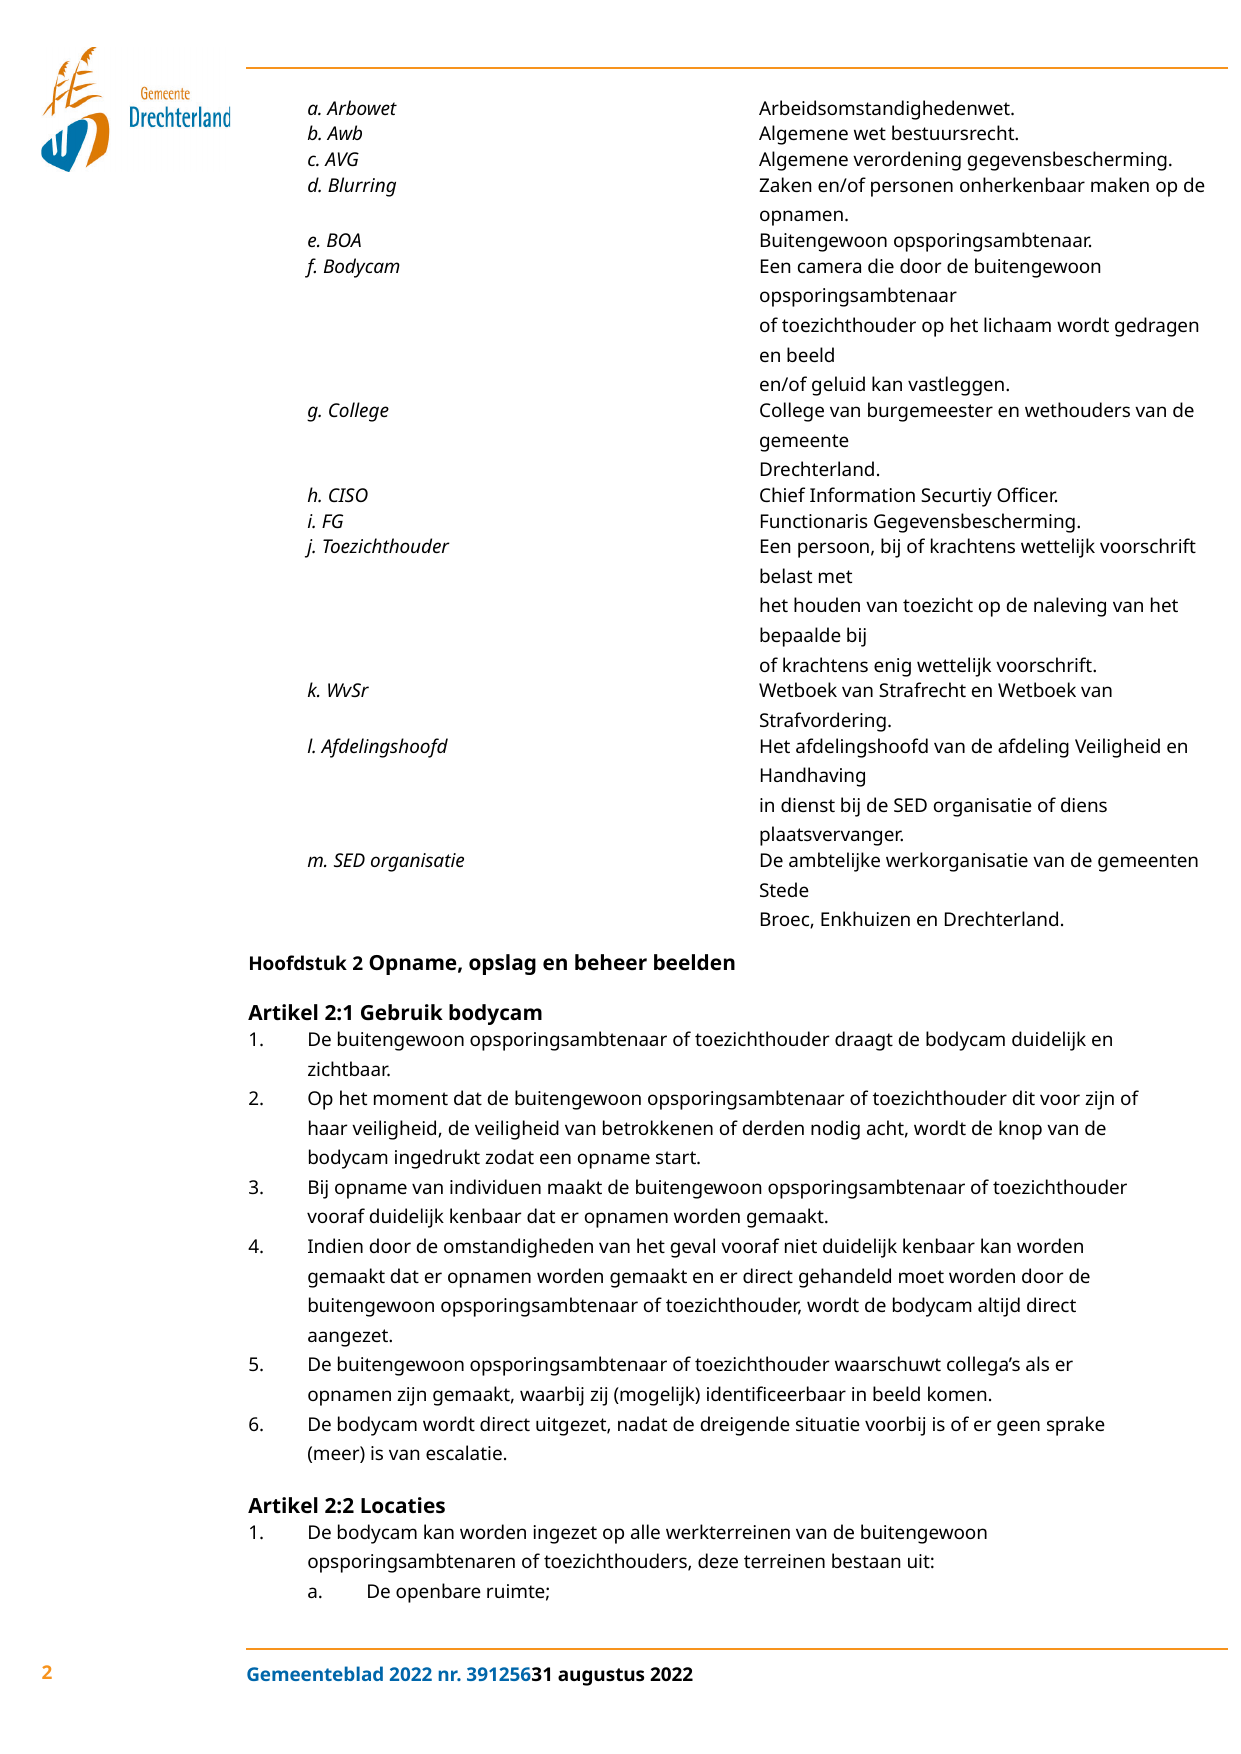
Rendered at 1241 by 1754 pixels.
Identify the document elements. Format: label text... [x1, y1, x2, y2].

table_cell m. SED organisatie [307, 848, 759, 932]
table_cell Buitengewoon opsporingsambtenaar. [759, 228, 1211, 253]
table_cell j. Toezichthouder [307, 534, 759, 678]
table_cell Chief Information Securtiy Officer. [759, 482, 1211, 508]
list Bij opname van individuen maakt de buitengewoon opsporingsambtenaar of toezichthouder vooraf duidelijk kenbaar dat er opnamen worden gemaakt. [248, 1174, 1152, 1229]
picture [226, 115, 231, 124]
table_cell Het afdelingshoofd van de afdeling Veiligheid en Handhaving in dienst bij de SED organisatie of diens plaatsvervanger. [759, 733, 1211, 847]
list Op het moment dat de buitengewoon opsporingsambtenaar of toezichthouder dit voor zijn of haar veiligheid, de veiligheid van betrokkenen of derden nodig acht, wordt de knop van de bodycam ingedrukt zodat een opname start. [248, 1085, 1152, 1170]
table_cell b. Awb [307, 121, 759, 146]
list De bodycam kan worden ingezet op alle werkterreinen van de buitengewoon opsporingsambtenaren of toezichthouders, deze terreinen bestaan uit: [248, 1519, 1152, 1574]
table_cell d. Blurring [307, 172, 759, 227]
list De buitengewoon opsporingsambtenaar of toezichthouder draagt de bodycam duidelijk en zichtbaar. [248, 1026, 1152, 1081]
table_cell k. WvSr [307, 678, 759, 733]
table_cell Een camera die door de buitengewoon opsporingsambtenaar of toezichthouder op het lichaam wordt gedragen en beeld en/of geluid kan vastleggen. [759, 253, 1211, 397]
table_cell Algemene wet bestuursrecht. [759, 121, 1211, 146]
table_header a. Arbowet [307, 95, 759, 121]
text Artikel 2:1 Gebruik bodycam [248, 998, 1152, 1026]
table_cell i. FG [307, 508, 759, 533]
table_cell College van burgemeester en wethouders van de gemeente Drechterland. [759, 397, 1211, 482]
table_cell f. Bodycam [307, 253, 759, 397]
text Artikel 2:2 Locaties [248, 1491, 1152, 1519]
text Hoofdstuk 2 Opname, opslag en beheer beelden [248, 948, 1152, 977]
list Indien door de omstandigheden van het geval vooraf niet duidelijk kenbaar kan worden gemaakt dat er opnamen worden gemaakt en er direct gehandeld moet worden door de buitengewoon opsporingsambtenaar of toezichthouder, wordt de bodycam altijd direct aangezet. [248, 1233, 1152, 1348]
picture [41, 47, 231, 172]
table_cell h. CISO [307, 482, 759, 508]
table_cell g. College [307, 397, 759, 482]
table_cell De ambtelijke werkorganisatie van de gemeenten Stede Broec, Enkhuizen en Drechterland. [759, 848, 1211, 932]
table_cell l. Afdelingshoofd [307, 733, 759, 847]
list De buitengewoon opsporingsambtenaar of toezichthouder waarschuwt collega’s als er opnamen zijn gemaakt, waarbij zij (mogelijk) identificeerbaar in beeld komen. [248, 1352, 1152, 1407]
table_cell Algemene verordening gegevensbescherming. [759, 146, 1211, 172]
table_cell Functionaris Gegevensbescherming. [759, 508, 1211, 533]
list De bodycam wordt direct uitgezet, nadat de dreigende situatie voorbij is of er geen sprake (meer) is van escalatie. [248, 1411, 1152, 1466]
table_cell c. AVG [307, 146, 759, 172]
table_cell Zaken en/of personen onherkenbaar maken op de opnamen. [759, 172, 1211, 227]
picture [41, 158, 64, 172]
table_cell Een persoon, bij of krachtens wettelijk voorschrift belast met het houden van toezicht op de naleving van het bepaalde bij of krachtens enig wettelijk voorschrift. [759, 534, 1211, 678]
list De openbare ruimte; [307, 1578, 1152, 1604]
table_cell Wetboek van Strafrecht en Wetboek van Strafvordering. [759, 678, 1211, 733]
table_header Arbeidsomstandighedenwet. [759, 95, 1211, 121]
table_cell e. BOA [307, 228, 759, 253]
